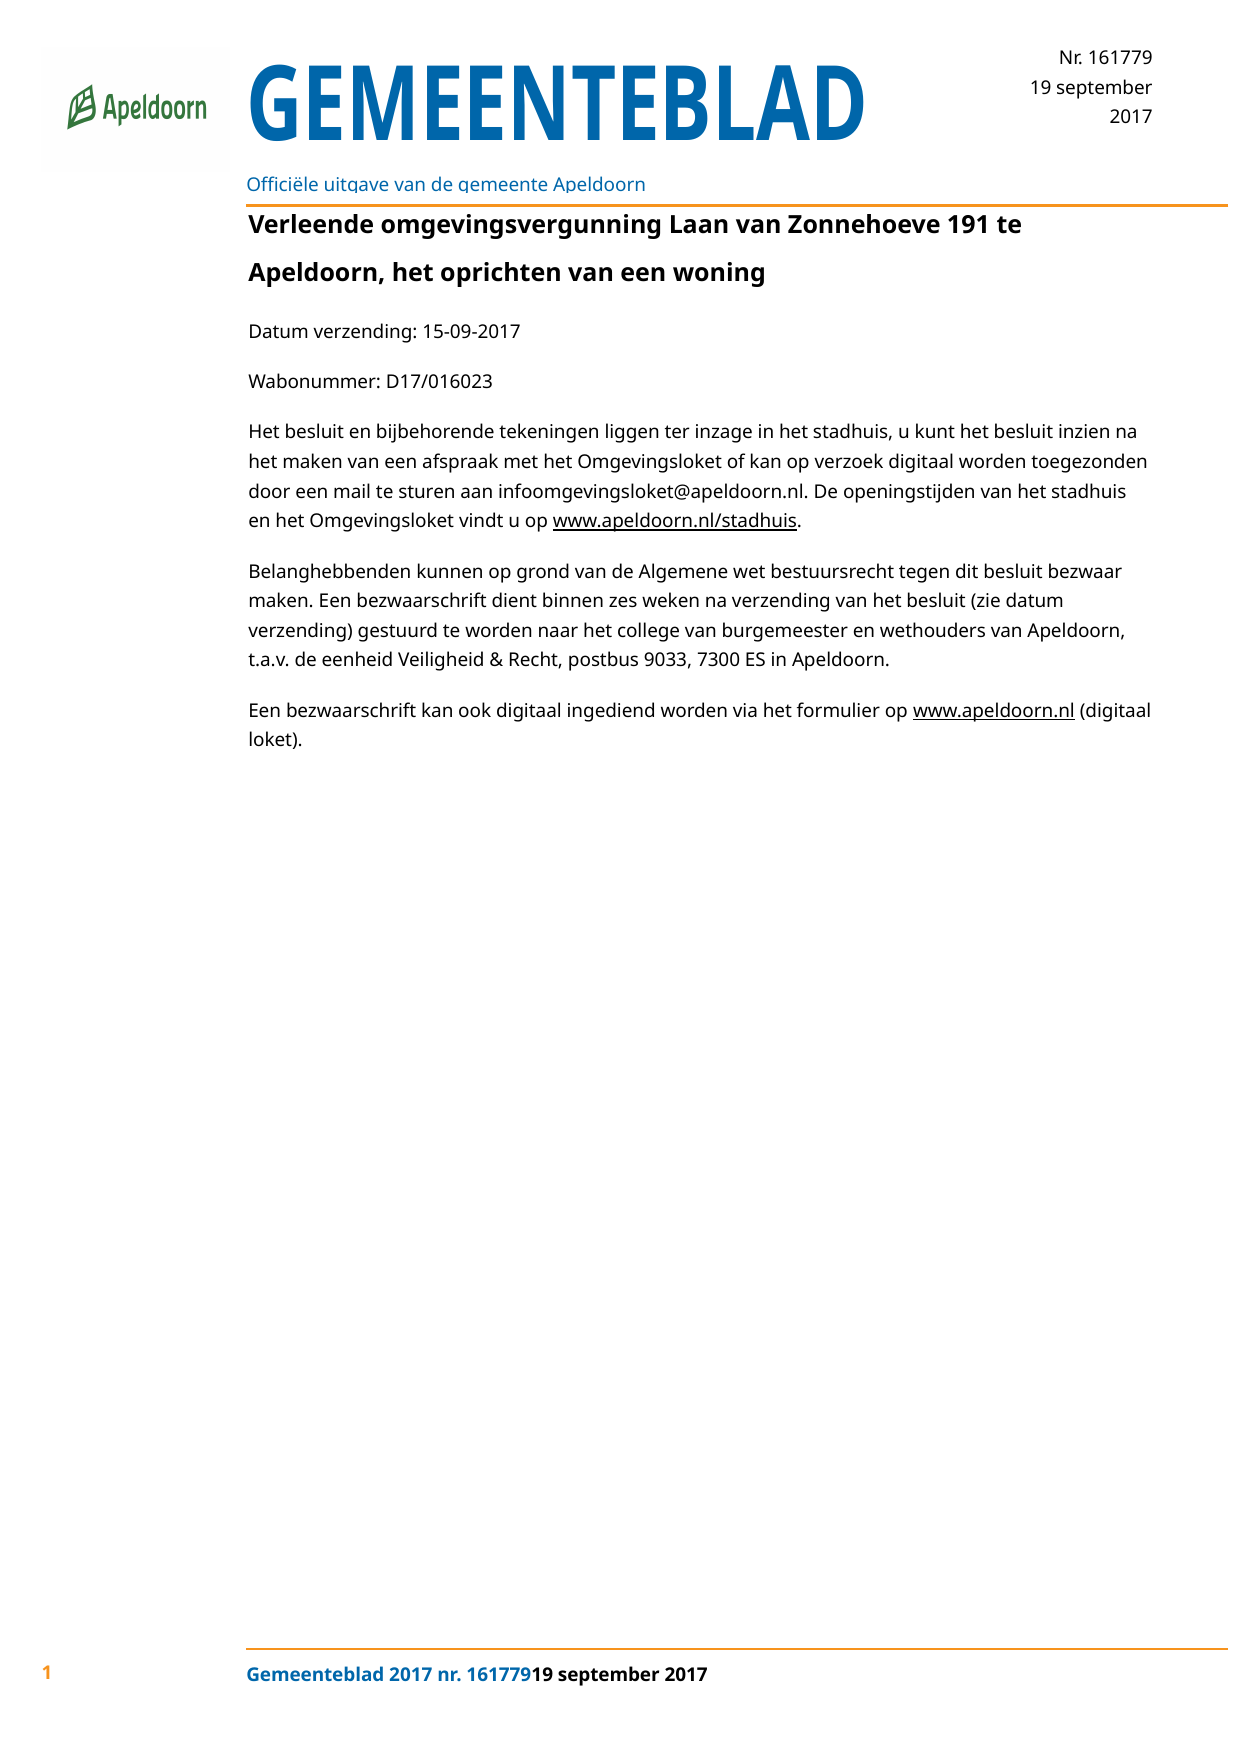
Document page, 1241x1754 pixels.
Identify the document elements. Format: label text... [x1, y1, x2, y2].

text Wabonummer: D17/016023 [248, 368, 1152, 394]
text Verleende omgevingsvergunning Laan van Zonnehoeve 191 te Apeldoorn, het oprichten van een woning [248, 207, 1152, 288]
text Het besluit en bijbehorende tekeningen liggen ter inzage in het stadhuis, u kunt het besluit inzien na het maken van een afspraak met het Omgevingsloket of kan op verzoek digitaal worden toegezonden door een mail te sturen aan infoomgevingsloket@apeldoorn.nl. De openingstijden van het stadhuis en het Omgevingsloket vindt u op www.apeldoorn.nl/stadhuis. [248, 419, 1152, 533]
text Datum verzending: 15-09-2017 [248, 318, 1152, 344]
text Een bezwaarschrift kan ook digitaal ingediend worden via het formulier op www.apeldoorn.nl (digitaal loket). [248, 697, 1152, 752]
picture [41, 47, 231, 172]
text Belanghebbenden kunnen op grond van de Algemene wet bestuursrecht tegen dit besluit bezwaar maken. Een bezwaarschrift dient binnen zes weken na verzending van het besluit (zie datum verzending) gestuurd te worden naar het college van burgemeester en wethouders van Apeldoorn, t.a.v. de eenheid Veiligheid & Recht, postbus 9033, 7300 ES in Apeldoorn. [248, 558, 1152, 672]
